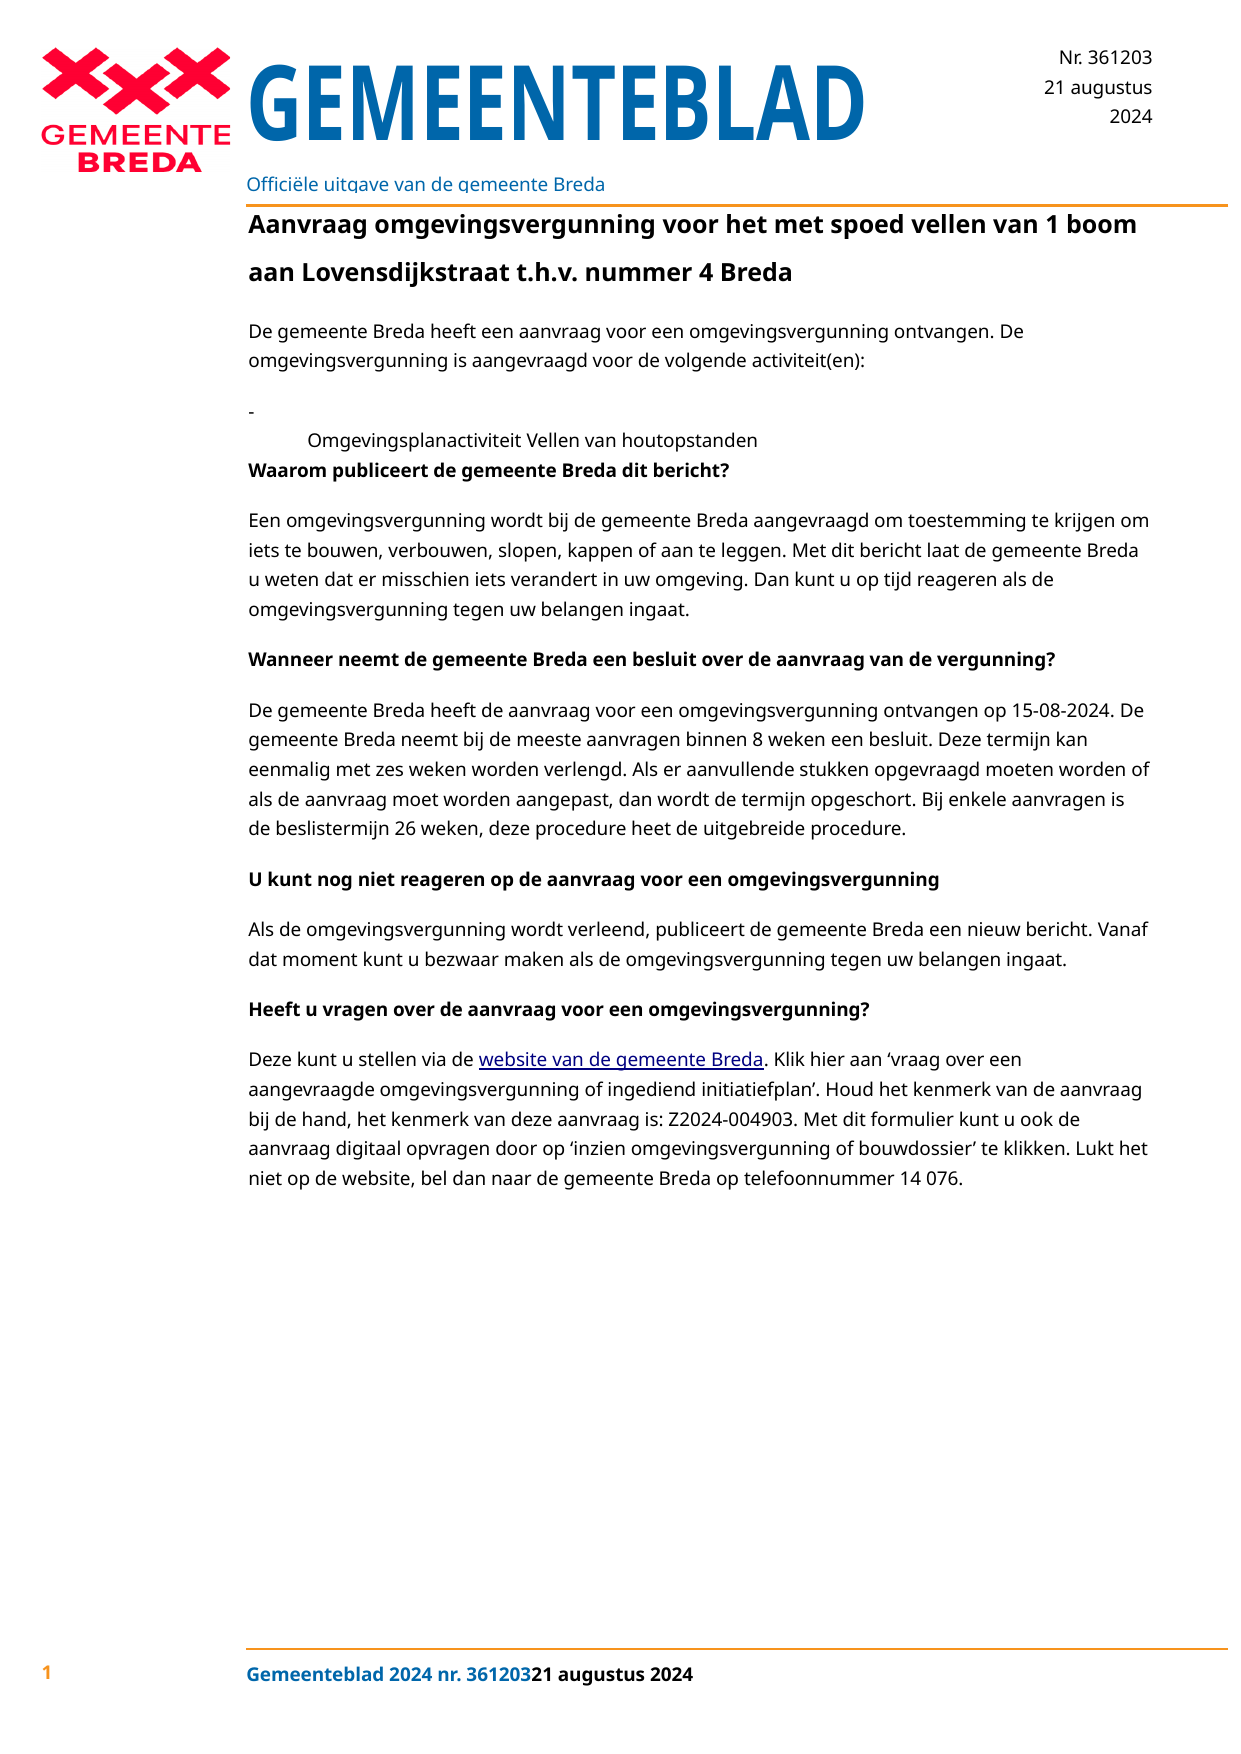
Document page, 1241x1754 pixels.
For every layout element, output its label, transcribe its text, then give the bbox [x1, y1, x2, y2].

text Wanneer neemt de gemeente Breda een besluit over de aanvraag van de vergunning? [248, 647, 1152, 672]
text Aanvraag omgevingsvergunning voor het met spoed vellen van 1 boom aan Lovensdijkstraat t.h.v. nummer 4 Breda [248, 207, 1152, 288]
text Als de omgevingsvergunning wordt verleend, publiceert de gemeente Breda een nieuw bericht. Vanaf dat moment kunt u bezwaar maken als de omgevingsvergunning tegen uw belangen ingaat. [248, 916, 1152, 972]
text De gemeente Breda heeft een aanvraag voor een omgevingsvergunning ontvangen. De omgevingsvergunning is aangevraagd voor de volgende activiteit(en): [248, 318, 1152, 373]
text Waarom publiceert de gemeente Breda dit bericht? [248, 457, 1152, 483]
list Omgevingsplanactiviteit Vellen van houtopstanden [248, 427, 1152, 453]
text Deze kunt u stellen via de website van de gemeente Breda. Klik hier aan ‘vraag over een aangevraagde omgevingsvergunning of ingediend initiatiefplan’. Houd het kenmerk van de aanvraag bij de hand, het kenmerk van deze aanvraag is: Z2024-004903. Met dit formulier kunt u ook de aanvraag digitaal opvragen door op ‘inzien omgevingsvergunning of bouwdossier’ te klikken. Lukt het niet op de website, bel dan naar de gemeente Breda op telefoonnummer 14 076. [248, 1047, 1152, 1191]
text Een omgevingsvergunning wordt bij de gemeente Breda aangevraagd om toestemming te krijgen om iets te bouwen, verbouwen, slopen, kappen of aan te leggen. Met dit bericht laat de gemeente Breda u weten dat er misschien iets verandert in uw omgeving. Dan kunt u op tijd reageren als de omgevingsvergunning tegen uw belangen ingaat. [248, 507, 1152, 622]
text De gemeente Breda heeft de aanvraag voor een omgevingsvergunning ontvangen op 15-08-2024. De gemeente Breda neemt bij de meeste aanvragen binnen 8 weken een besluit. Deze termijn kan eenmalig met zes weken worden verlengd. Als er aanvullende stukken opgevraagd moeten worden of als de aanvraag moet worden aangepast, dan wordt de termijn opgeschort. Bij enkele aanvragen is de beslistermijn 26 weken, deze procedure heet de uitgebreide procedure. [248, 697, 1152, 841]
picture [41, 47, 231, 172]
text U kunt nog niet reageren op de aanvraag voor een omgevingsvergunning [248, 866, 1152, 892]
text Heeft u vragen over de aanvraag voor een omgevingsvergunning? [248, 996, 1152, 1022]
